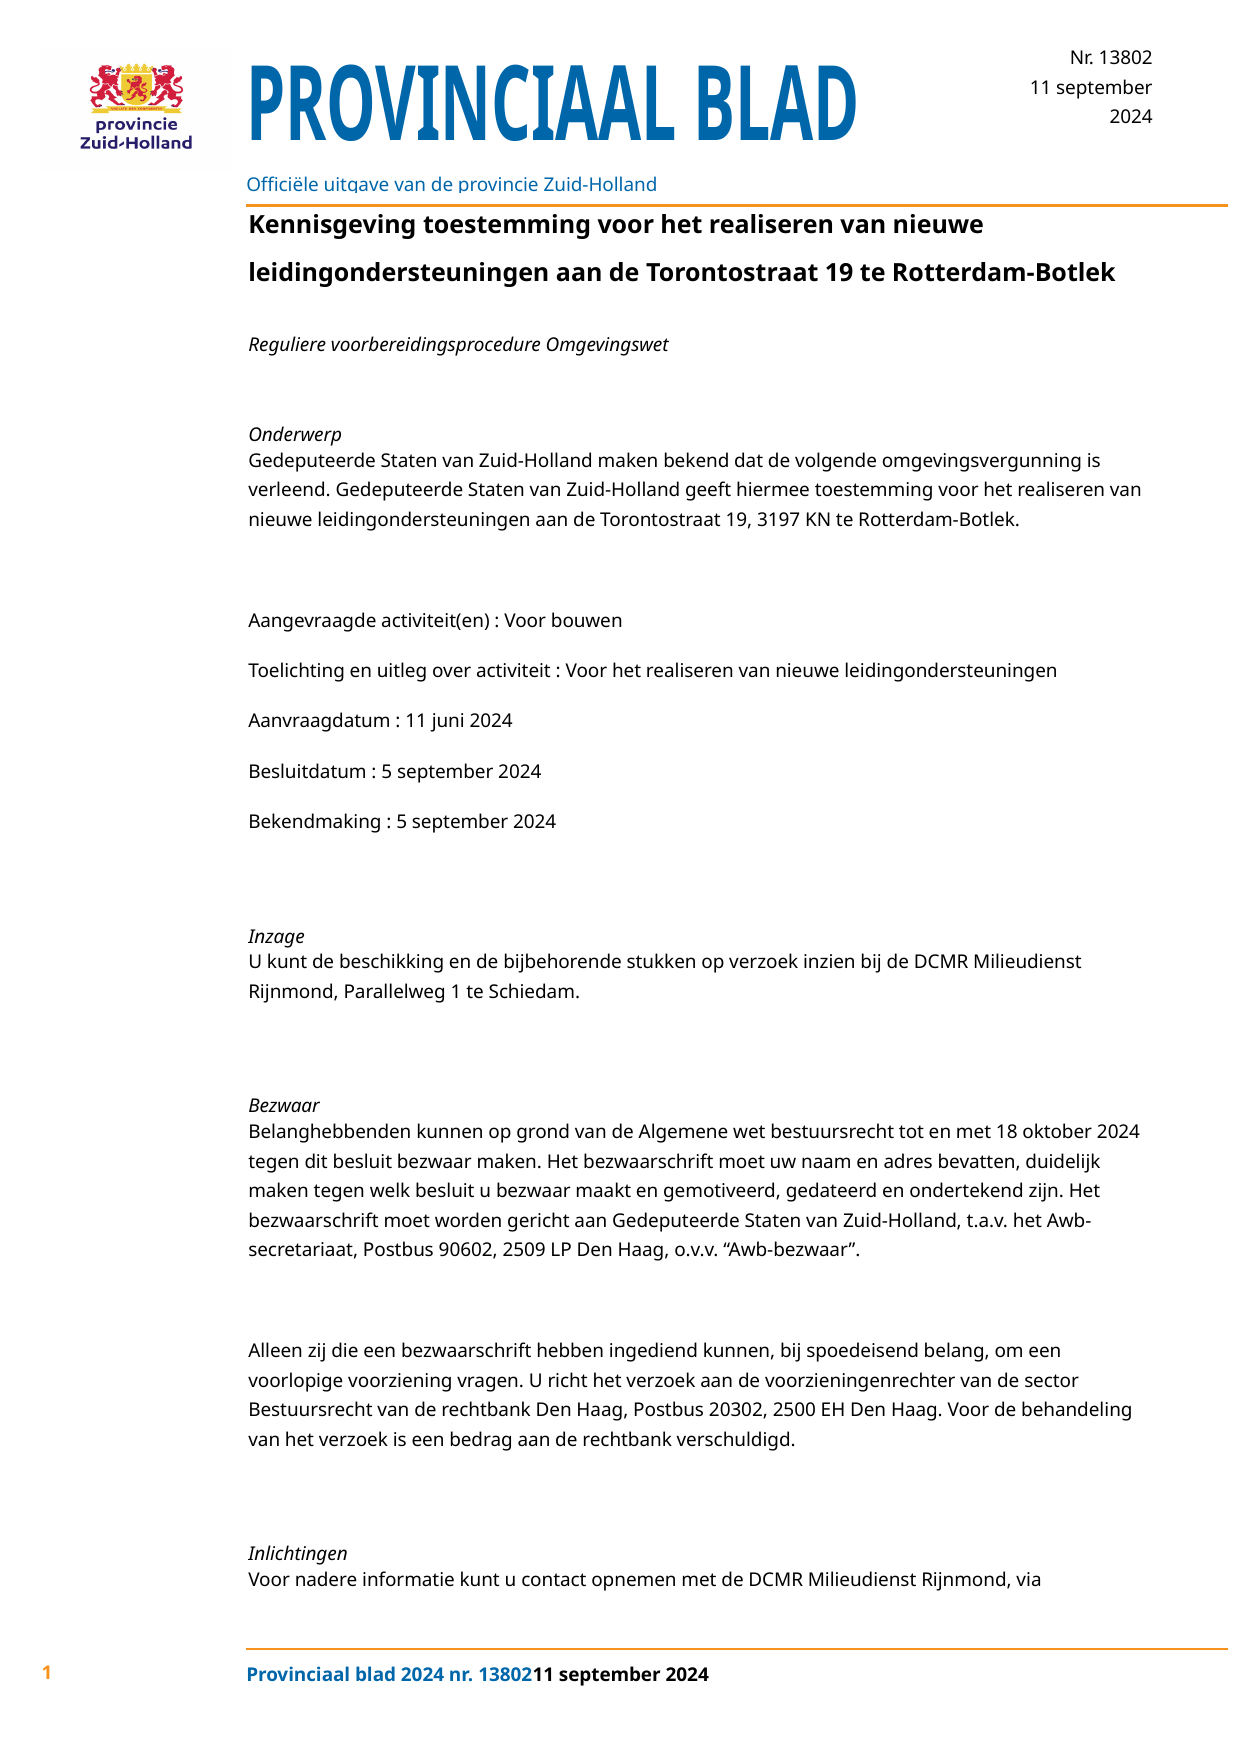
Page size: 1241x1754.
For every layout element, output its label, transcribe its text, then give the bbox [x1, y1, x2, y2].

text Bekendmaking : 5 september 2024 [248, 808, 1152, 834]
text Besluitdatum : 5 september 2024 [248, 758, 1152, 784]
text Onderwerp [248, 421, 1152, 447]
text Alleen zij die een bezwaarschrift hebben ingediend kunnen, bij spoedeisend belang, om een voorlopige voorziening vragen. U richt het verzoek aan de voorzieningenrechter van de sector Bestuursrecht van de rechtbank Den Haag, Postbus 20302, 2500 EH Den Haag. Voor de behandeling van het verzoek is een bedrag aan de rechtbank verschuldigd. [248, 1337, 1152, 1452]
text Reguliere voorbereidingsprocedure Omgevingswet [248, 331, 1152, 357]
text Inlichtingen [248, 1541, 1152, 1566]
text U kunt de beschikking en de bijbehorende stukken op verzoek inzien bij de DCMR Milieudienst Rijnmond, Parallelweg 1 te Schiedam. [248, 949, 1152, 1004]
text Bezwaar [248, 1093, 1152, 1118]
picture [41, 47, 231, 172]
text Voor nadere informatie kunt u contact opnemen met de DCMR Milieudienst Rijnmond, via [248, 1566, 1152, 1592]
text Gedeputeerde Staten van Zuid-Holland maken bekend dat de volgende omgevingsvergunning is verleend. Gedeputeerde Staten van Zuid-Holland geeft hiermee toestemming voor het realiseren van nieuwe leidingondersteuningen aan de Torontostraat 19, 3197 KN te Rotterdam-Botlek. [248, 447, 1152, 532]
text Aanvraagdatum : 11 juni 2024 [248, 708, 1152, 733]
text Belanghebbenden kunnen op grond van de Algemene wet bestuursrecht tot en met 18 oktober 2024 tegen dit besluit bezwaar maken. Het bezwaarschrift moet uw naam en adres bevatten, duidelijk maken tegen welk besluit u bezwaar maakt en gemotiveerd, gedateerd en ondertekend zijn. Het bezwaarschrift moet worden gericht aan Gedeputeerde Staten van Zuid-Holland, t.a.v. het Awb-secretariaat, Postbus 90602, 2509 LP Den Haag, o.v.v. “Awb-bezwaar”. [248, 1118, 1152, 1262]
text Aangevraagde activiteit(en) : Voor bouwen [248, 607, 1152, 633]
text Inzage [248, 923, 1152, 949]
text Toelichting en uitleg over activiteit : Voor het realiseren van nieuwe leidingondersteuningen [248, 657, 1152, 683]
text Kennisgeving toestemming voor het realiseren van nieuwe leidingondersteuningen aan de Torontostraat 19 te Rotterdam-Botlek [248, 207, 1152, 288]
